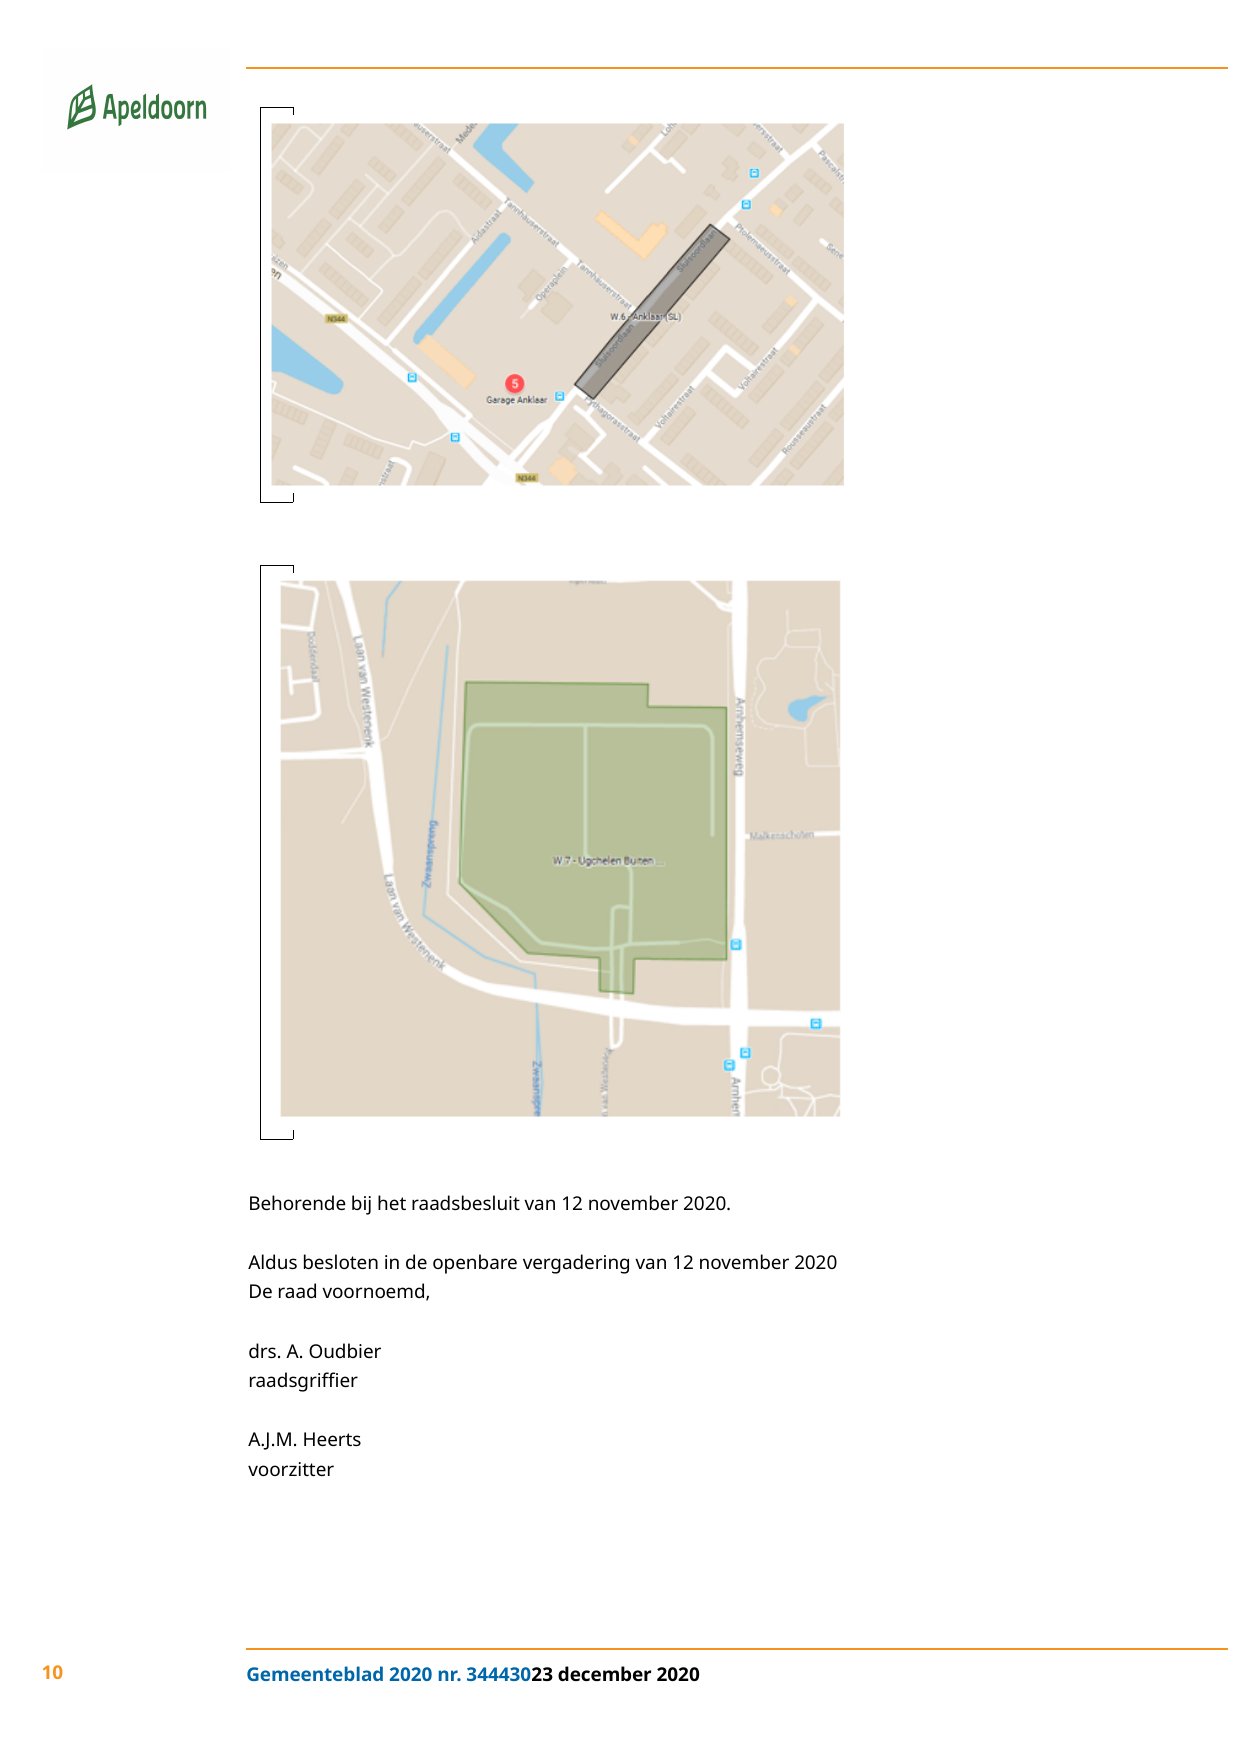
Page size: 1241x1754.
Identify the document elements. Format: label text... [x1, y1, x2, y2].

text Aldus besloten in de openbare vergadering van 12 november 2020 [248, 1249, 1152, 1275]
picture [268, 115, 860, 493]
text Behorende bij het raadsbesluit van 12 november 2020. [248, 1190, 1152, 1216]
text voorzitter [248, 1456, 1152, 1482]
text raadsgriffier [248, 1367, 1152, 1393]
picture [41, 47, 231, 172]
text De raad voornoemd, [248, 1279, 1152, 1304]
text A.J.M. Heerts [248, 1427, 1152, 1452]
text drs. A. Oudbier [248, 1338, 1152, 1363]
picture [268, 573, 860, 1130]
